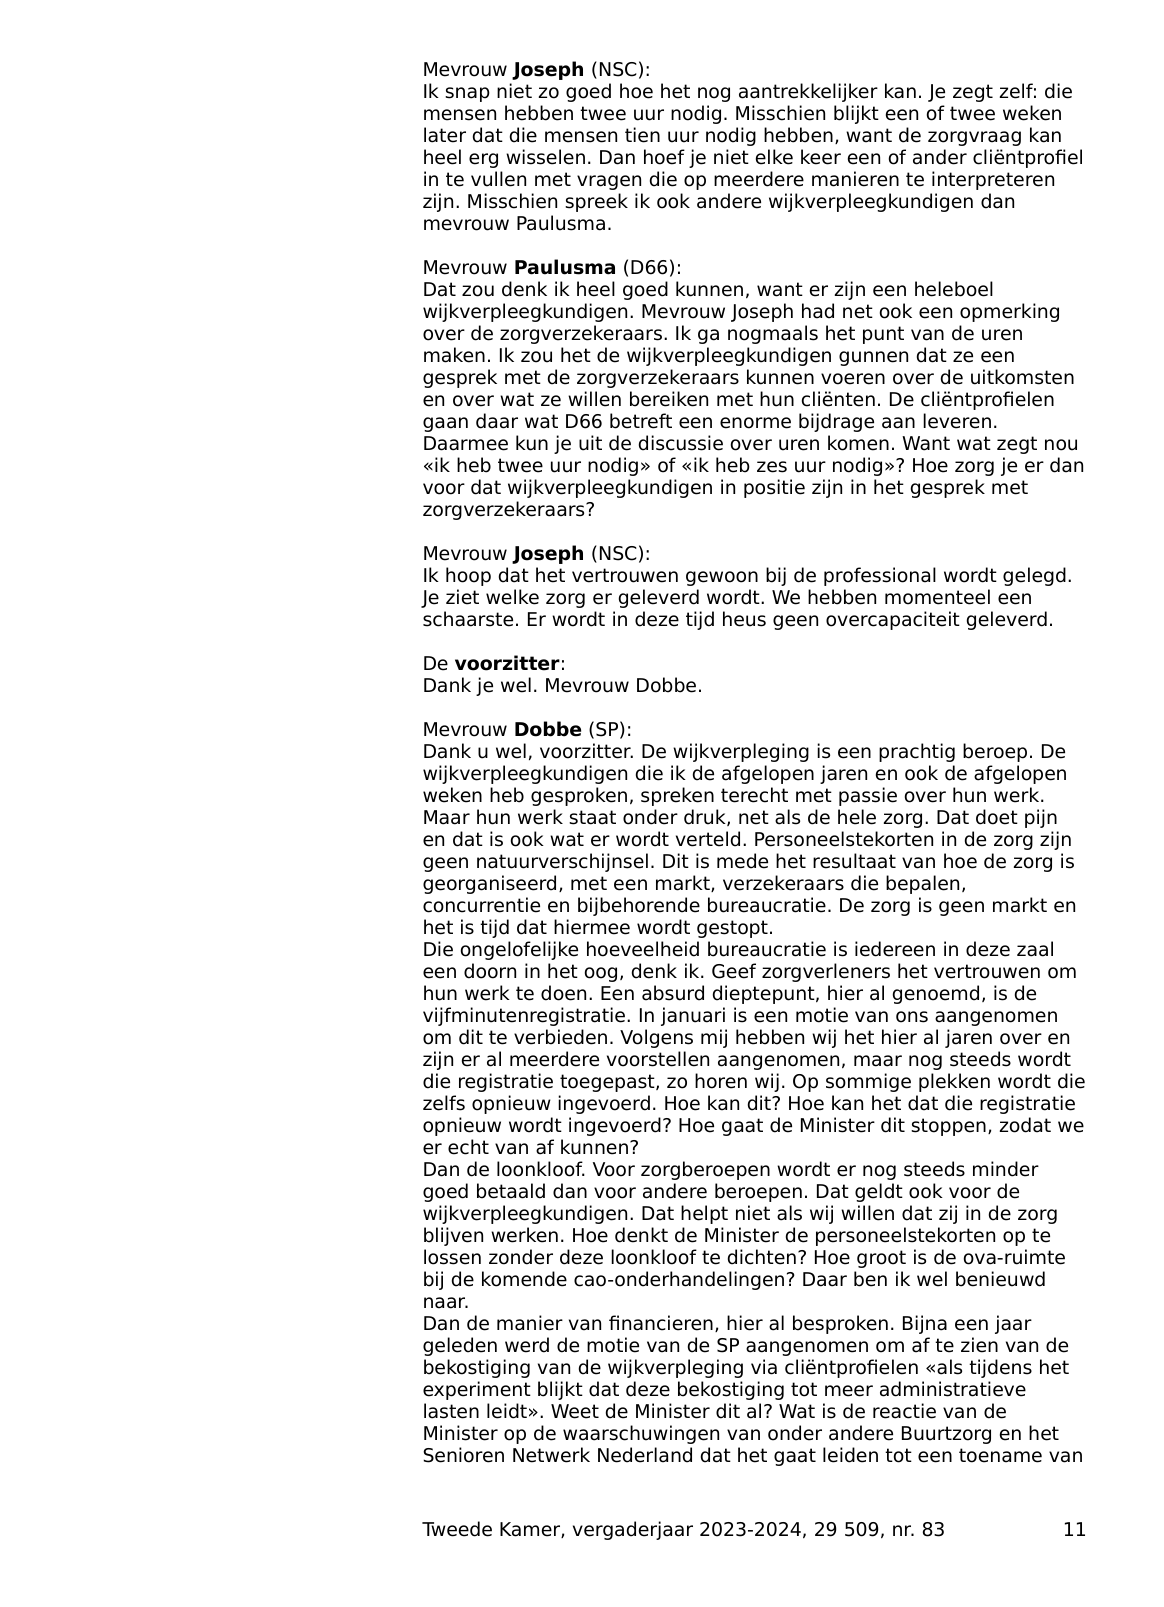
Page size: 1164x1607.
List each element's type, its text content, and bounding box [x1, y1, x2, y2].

text Mevrouw Paulusma (D66): [422, 257, 1087, 279]
text Dan de loonkloof. Voor zorgberoepen wordt er nog steeds minder goed betaald dan voor andere beroepen. Dat geldt ook voor de wijkverpleegkundigen. Dat helpt niet als wij willen dat zij in de zorg blijven werken. Hoe denkt de Minister de personeelstekorten op te lossen zonder deze loonkloof te dichten? Hoe groot is de ova-ruimte bij de komende cao-onderhandelingen? Daar ben ik wel benieuwd naar. [422, 1159, 1087, 1313]
text Dank u wel, voorzitter. De wijkverpleging is een prachtig beroep. De wijkverpleegkundigen die ik de afgelopen jaren en ook de afgelopen weken heb gesproken, spreken terecht met passie over hun werk. Maar hun werk staat onder druk, net als de hele zorg. Dat doet pijn en dat is ook wat er wordt verteld. Personeelstekorten in de zorg zijn geen natuurverschijnsel. Dit is mede het resultaat van hoe de zorg is georganiseerd, met een markt, verzekeraars die bepalen, concurrentie en bijbehorende bureaucratie. De zorg is geen markt en het is tijd dat hiermee wordt gestopt. [422, 741, 1087, 939]
text Dat zou denk ik heel goed kunnen, want er zijn een heleboel wijkverpleegkundigen. Mevrouw Joseph had net ook een opmerking over de zorgverzekeraars. Ik ga nogmaals het punt van de uren maken. Ik zou het de wijkverpleegkundigen gunnen dat ze een gesprek met de zorgverzekeraars kunnen voeren over de uitkomsten en over wat ze willen bereiken met hun cliënten. De cliëntprofielen gaan daar wat D66 betreft een enorme bijdrage aan leveren. Daarmee kun je uit de discussie over uren komen. Want wat zegt nou «ik heb twee uur nodig» of «ik heb zes uur nodig»? Hoe zorg je er dan voor dat wijkverpleegkundigen in positie zijn in het gesprek met zorgverzekeraars? [422, 279, 1087, 521]
text Dan de manier van financieren, hier al besproken. Bijna een jaar geleden werd de motie van de SP aangenomen om af te zien van de bekostiging van de wijkverpleging via cliëntprofielen «als tijdens het experiment blijkt dat deze bekostiging tot meer administratieve lasten leidt». Weet de Minister dit al? Wat is de reactie van de Minister op de waarschuwingen van onder andere Buurtzorg en het Senioren Netwerk Nederland dat het gaat leiden tot een toename van [422, 1313, 1087, 1467]
text Mevrouw Joseph (NSC): [422, 543, 1087, 565]
text Ik hoop dat het vertrouwen gewoon bij de professional wordt gelegd. Je ziet welke zorg er geleverd wordt. We hebben momenteel een schaarste. Er wordt in deze tijd heus geen overcapaciteit geleverd. [422, 565, 1087, 631]
text Die ongelofelijke hoeveelheid bureaucratie is iedereen in deze zaal een doorn in het oog, denk ik. Geef zorgverleners het vertrouwen om hun werk te doen. Een absurd dieptepunt, hier al genoemd, is de vijfminutenregistratie. In januari is een motie van ons aangenomen om dit te verbieden. Volgens mij hebben wij het hier al jaren over en zijn er al meerdere voorstellen aangenomen, maar nog steeds wordt die registratie toegepast, zo horen wij. Op sommige plekken wordt die zelfs opnieuw ingevoerd. Hoe kan dit? Hoe kan het dat die registratie opnieuw wordt ingevoerd? Hoe gaat de Minister dit stoppen, zodat we er echt van af kunnen? [422, 939, 1087, 1159]
text Mevrouw Dobbe (SP): [422, 719, 1087, 741]
text De voorzitter: [422, 653, 1087, 675]
text Dank je wel. Mevrouw Dobbe. [422, 675, 1087, 697]
text Ik snap niet zo goed hoe het nog aantrekkelijker kan. Je zegt zelf: die mensen hebben twee uur nodig. Misschien blijkt een of twee weken later dat die mensen tien uur nodig hebben, want de zorgvraag kan heel erg wisselen. Dan hoef je niet elke keer een of ander cliëntprofiel in te vullen met vragen die op meerdere manieren te interpreteren zijn. Misschien spreek ik ook andere wijkverpleegkundigen dan mevrouw Paulusma. [422, 81, 1087, 235]
text Mevrouw Joseph (NSC): [422, 59, 1087, 81]
